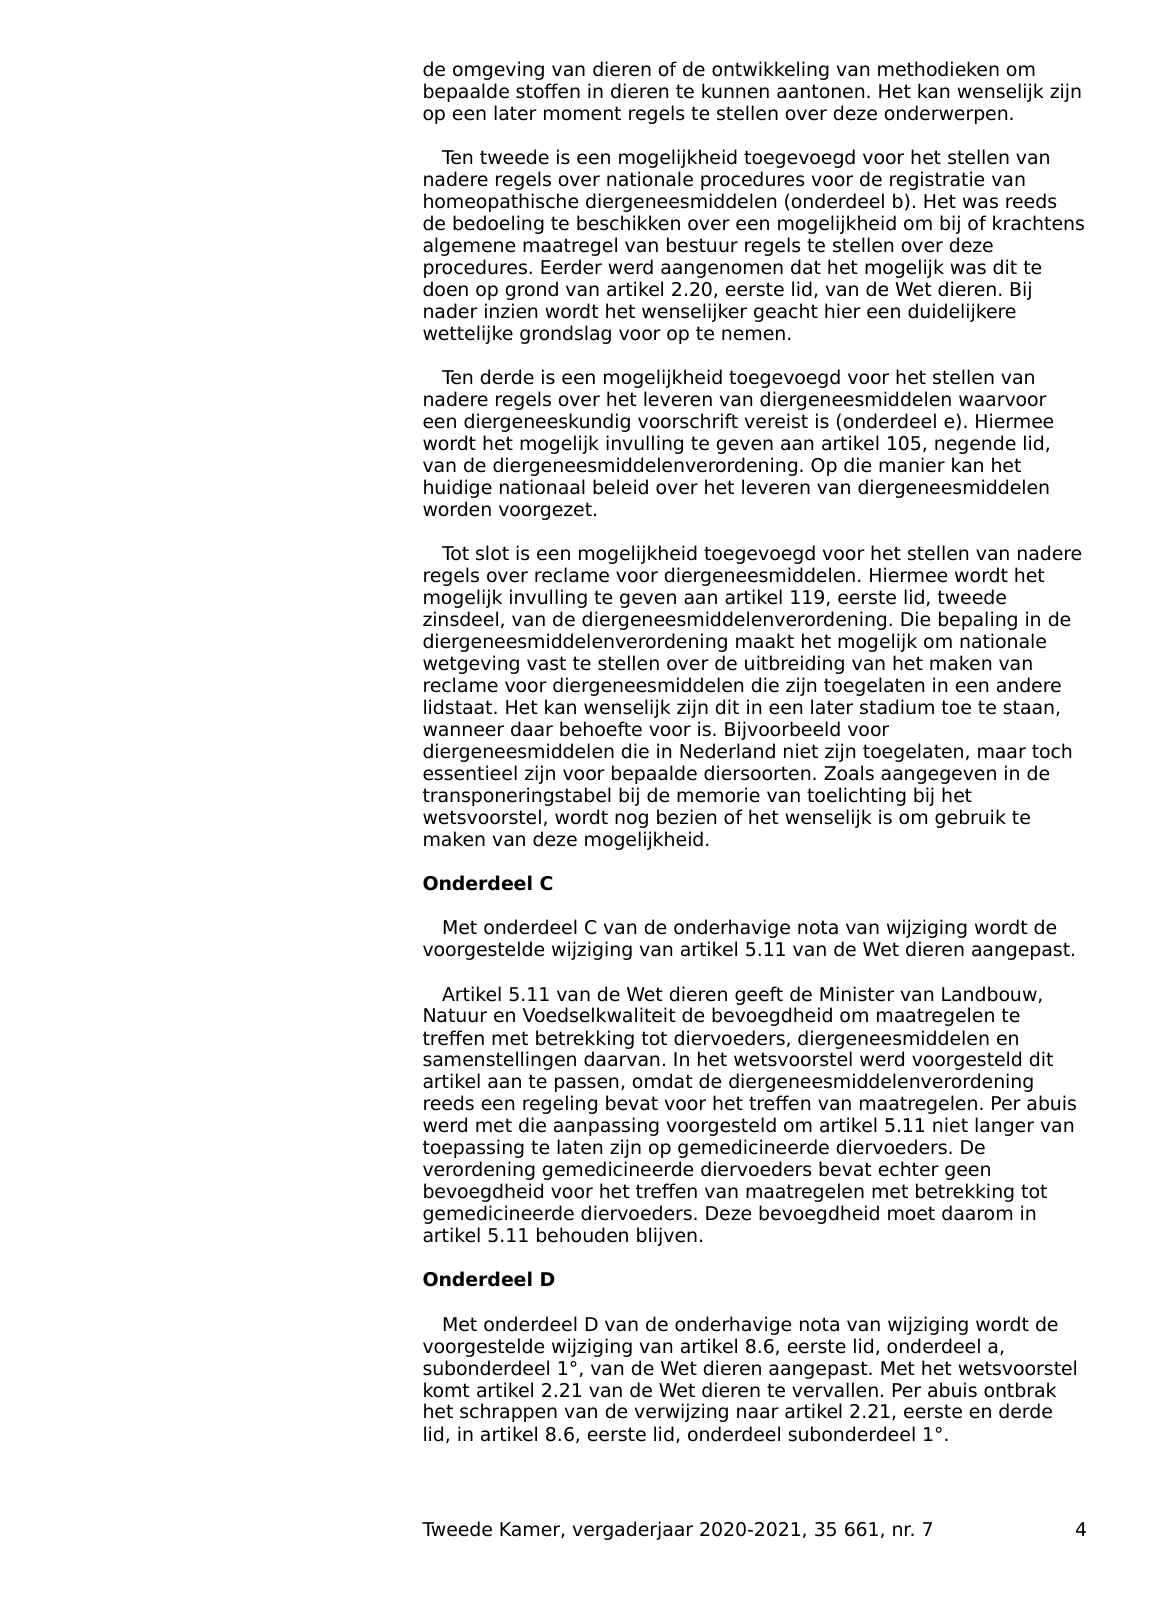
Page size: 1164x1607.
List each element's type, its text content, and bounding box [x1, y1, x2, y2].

subtitle Onderdeel D [422, 1269, 1087, 1291]
text Ten derde is een mogelijkheid toegevoegd voor het stellen van nadere regels over het leveren van diergeneesmiddelen waarvoor een diergeneeskundig voorschrift vereist is (onderdeel e). Hiermee wordt het mogelijk invulling te geven aan artikel 105, negende lid, van de diergeneesmiddelenverordening. Op die manier kan het huidige nationaal beleid over het leveren van diergeneesmiddelen worden voorgezet. [422, 367, 1087, 521]
text Met onderdeel D van de onderhavige nota van wijziging wordt de voorgestelde wijziging van artikel 8.6, eerste lid, onderdeel a, subonderdeel 1°, van de Wet dieren aangepast. Met het wetsvoorstel komt artikel 2.21 van de Wet dieren te vervallen. Per abuis ontbrak het schrappen van de verwijzing naar artikel 2.21, eerste en derde lid, in artikel 8.6, eerste lid, onderdeel subonderdeel 1°. [422, 1313, 1087, 1445]
subtitle Onderdeel C [422, 873, 1087, 895]
text de omgeving van dieren of de ontwikkeling van methodieken om bepaalde stoffen in dieren te kunnen aantonen. Het kan wenselijk zijn op een later moment regels te stellen over deze onderwerpen. [422, 59, 1087, 125]
text Ten tweede is een mogelijkheid toegevoegd voor het stellen van nadere regels over nationale procedures voor de registratie van homeopathische diergeneesmiddelen (onderdeel b). Het was reeds de bedoeling te beschikken over een mogelijkheid om bij of krachtens algemene maatregel van bestuur regels te stellen over deze procedures. Eerder werd aangenomen dat het mogelijk was dit te doen op grond van artikel 2.20, eerste lid, van de Wet dieren. Bij nader inzien wordt het wenselijker geacht hier een duidelijkere wettelijke grondslag voor op te nemen. [422, 147, 1087, 345]
text Tot slot is een mogelijkheid toegevoegd voor het stellen van nadere regels over reclame voor diergeneesmiddelen. Hiermee wordt het mogelijk invulling te geven aan artikel 119, eerste lid, tweede zinsdeel, van de diergeneesmiddelenverordening. Die bepaling in de diergeneesmiddelenverordening maakt het mogelijk om nationale wetgeving vast te stellen over de uitbreiding van het maken van reclame voor diergeneesmiddelen die zijn toegelaten in een andere lidstaat. Het kan wenselijk zijn dit in een later stadium toe te staan, wanneer daar behoefte voor is. Bijvoorbeeld voor diergeneesmiddelen die in Nederland niet zijn toegelaten, maar toch essentieel zijn voor bepaalde diersoorten. Zoals aangegeven in de transponeringstabel bij de memorie van toelichting bij het wetsvoorstel, wordt nog bezien of het wenselijk is om gebruik te maken van deze mogelijkheid. [422, 543, 1087, 851]
text Met onderdeel C van de onderhavige nota van wijziging wordt de voorgestelde wijziging van artikel 5.11 van de Wet dieren aangepast. [422, 917, 1087, 961]
text Artikel 5.11 van de Wet dieren geeft de Minister van Landbouw, Natuur en Voedselkwaliteit de bevoegdheid om maatregelen te treffen met betrekking tot diervoeders, diergeneesmiddelen en samenstellingen daarvan. In het wetsvoorstel werd voorgesteld dit artikel aan te passen, omdat de diergeneesmiddelenverordening reeds een regeling bevat voor het treffen van maatregelen. Per abuis werd met die aanpassing voorgesteld om artikel 5.11 niet langer van toepassing te laten zijn op gemedicineerde diervoeders. De verordening gemedicineerde diervoeders bevat echter geen bevoegdheid voor het treffen van maatregelen met betrekking tot gemedicineerde diervoeders. Deze bevoegdheid moet daarom in artikel 5.11 behouden blijven. [422, 983, 1087, 1247]
